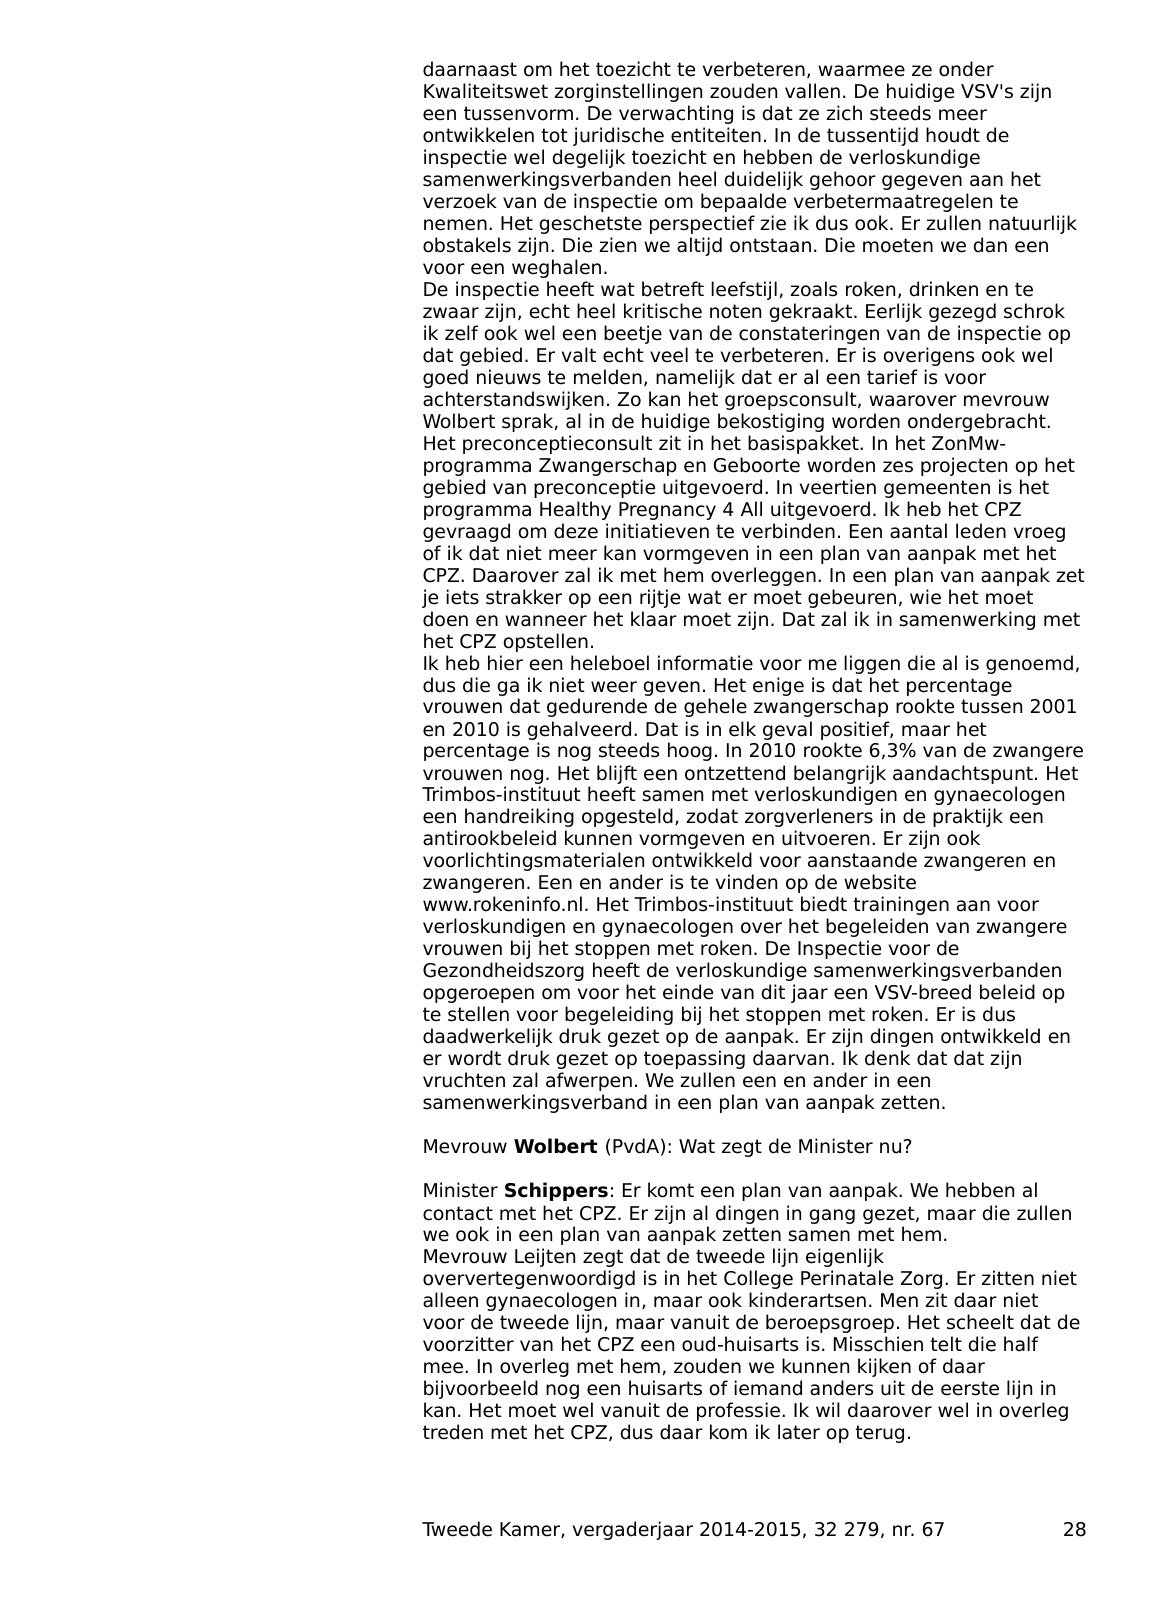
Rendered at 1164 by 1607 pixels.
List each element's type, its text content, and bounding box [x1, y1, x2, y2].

text Minister Schippers: Er komt een plan van aanpak. We hebben al contact met het CPZ. Er zijn al dingen in gang gezet, maar die zullen we ook in een plan van aanpak zetten samen met hem. [422, 1180, 1087, 1246]
text Mevrouw Wolbert (PvdA): Wat zegt de Minister nu? [422, 1136, 1087, 1158]
text De inspectie heeft wat betreft leefstijl, zoals roken, drinken en te zwaar zijn, echt heel kritische noten gekraakt. Eerlijk gezegd schrok ik zelf ook wel een beetje van de constateringen van de inspectie op dat gebied. Er valt echt veel te verbeteren. Er is overigens ook wel goed nieuws te melden, namelijk dat er al een tarief is voor achterstandswijken. Zo kan het groepsconsult, waarover mevrouw Wolbert sprak, al in de huidige bekostiging worden ondergebracht. Het preconceptieconsult zit in het basispakket. In het ZonMw-programma Zwangerschap en Geboorte worden zes projecten op het gebied van preconceptie uitgevoerd. In veertien gemeenten is het programma Healthy Pregnancy 4 All uitgevoerd. Ik heb het CPZ gevraagd om deze initiatieven te verbinden. Een aantal leden vroeg of ik dat niet meer kan vormgeven in een plan van aanpak met het CPZ. Daarover zal ik met hem overleggen. In een plan van aanpak zet je iets strakker op een rijtje wat er moet gebeuren, wie het moet doen en wanneer het klaar moet zijn. Dat zal ik in samenwerking met het CPZ opstellen. [422, 279, 1087, 652]
text Mevrouw Leijten zegt dat de tweede lijn eigenlijk oververtegenwoordigd is in het College Perinatale Zorg. Er zitten niet alleen gynaecologen in, maar ook kinderartsen. Men zit daar niet voor de tweede lijn, maar vanuit de beroepsgroep. Het scheelt dat de voorzitter van het CPZ een oud-huisarts is. Misschien telt die half mee. In overleg met hem, zouden we kunnen kijken of daar bijvoorbeeld nog een huisarts of iemand anders uit de eerste lijn in kan. Het moet wel vanuit de professie. Ik wil daarover wel in overleg treden met het CPZ, dus daar kom ik later op terug. [422, 1246, 1087, 1444]
text daarnaast om het toezicht te verbeteren, waarmee ze onder Kwaliteitswet zorginstellingen zouden vallen. De huidige VSV's zijn een tussenvorm. De verwachting is dat ze zich steeds meer ontwikkelen tot juridische entiteiten. In de tussentijd houdt de inspectie wel degelijk toezicht en hebben de verloskundige samenwerkingsverbanden heel duidelijk gehoor gegeven aan het verzoek van de inspectie om bepaalde verbetermaatregelen te nemen. Het geschetste perspectief zie ik dus ook. Er zullen natuurlijk obstakels zijn. Die zien we altijd ontstaan. Die moeten we dan een voor een weghalen. [422, 59, 1087, 279]
text Ik heb hier een heleboel informatie voor me liggen die al is genoemd, dus die ga ik niet weer geven. Het enige is dat het percentage vrouwen dat gedurende de gehele zwangerschap rookte tussen 2001 en 2010 is gehalveerd. Dat is in elk geval positief, maar het percentage is nog steeds hoog. In 2010 rookte 6,3% van de zwangere vrouwen nog. Het blijft een ontzettend belangrijk aandachtspunt. Het Trimbos-instituut heeft samen met verloskundigen en gynaecologen een handreiking opgesteld, zodat zorgverleners in de praktijk een antirookbeleid kunnen vormgeven en uitvoeren. Er zijn ook voorlichtingsmaterialen ontwikkeld voor aanstaande zwangeren en zwangeren. Een en ander is te vinden op de website www.rokeninfo.nl. Het Trimbos-instituut biedt trainingen aan voor verloskundigen en gynaecologen over het begeleiden van zwangere vrouwen bij het stoppen met roken. De Inspectie voor de Gezondheidszorg heeft de verloskundige samenwerkingsverbanden opgeroepen om voor het einde van dit jaar een VSV-breed beleid op te stellen voor begeleiding bij het stoppen met roken. Er is dus daadwerkelijk druk gezet op de aanpak. Er zijn dingen ontwikkeld en er wordt druk gezet op toepassing daarvan. Ik denk dat dat zijn vruchten zal afwerpen. We zullen een en ander in een samenwerkingsverband in een plan van aanpak zetten. [422, 652, 1087, 1114]
